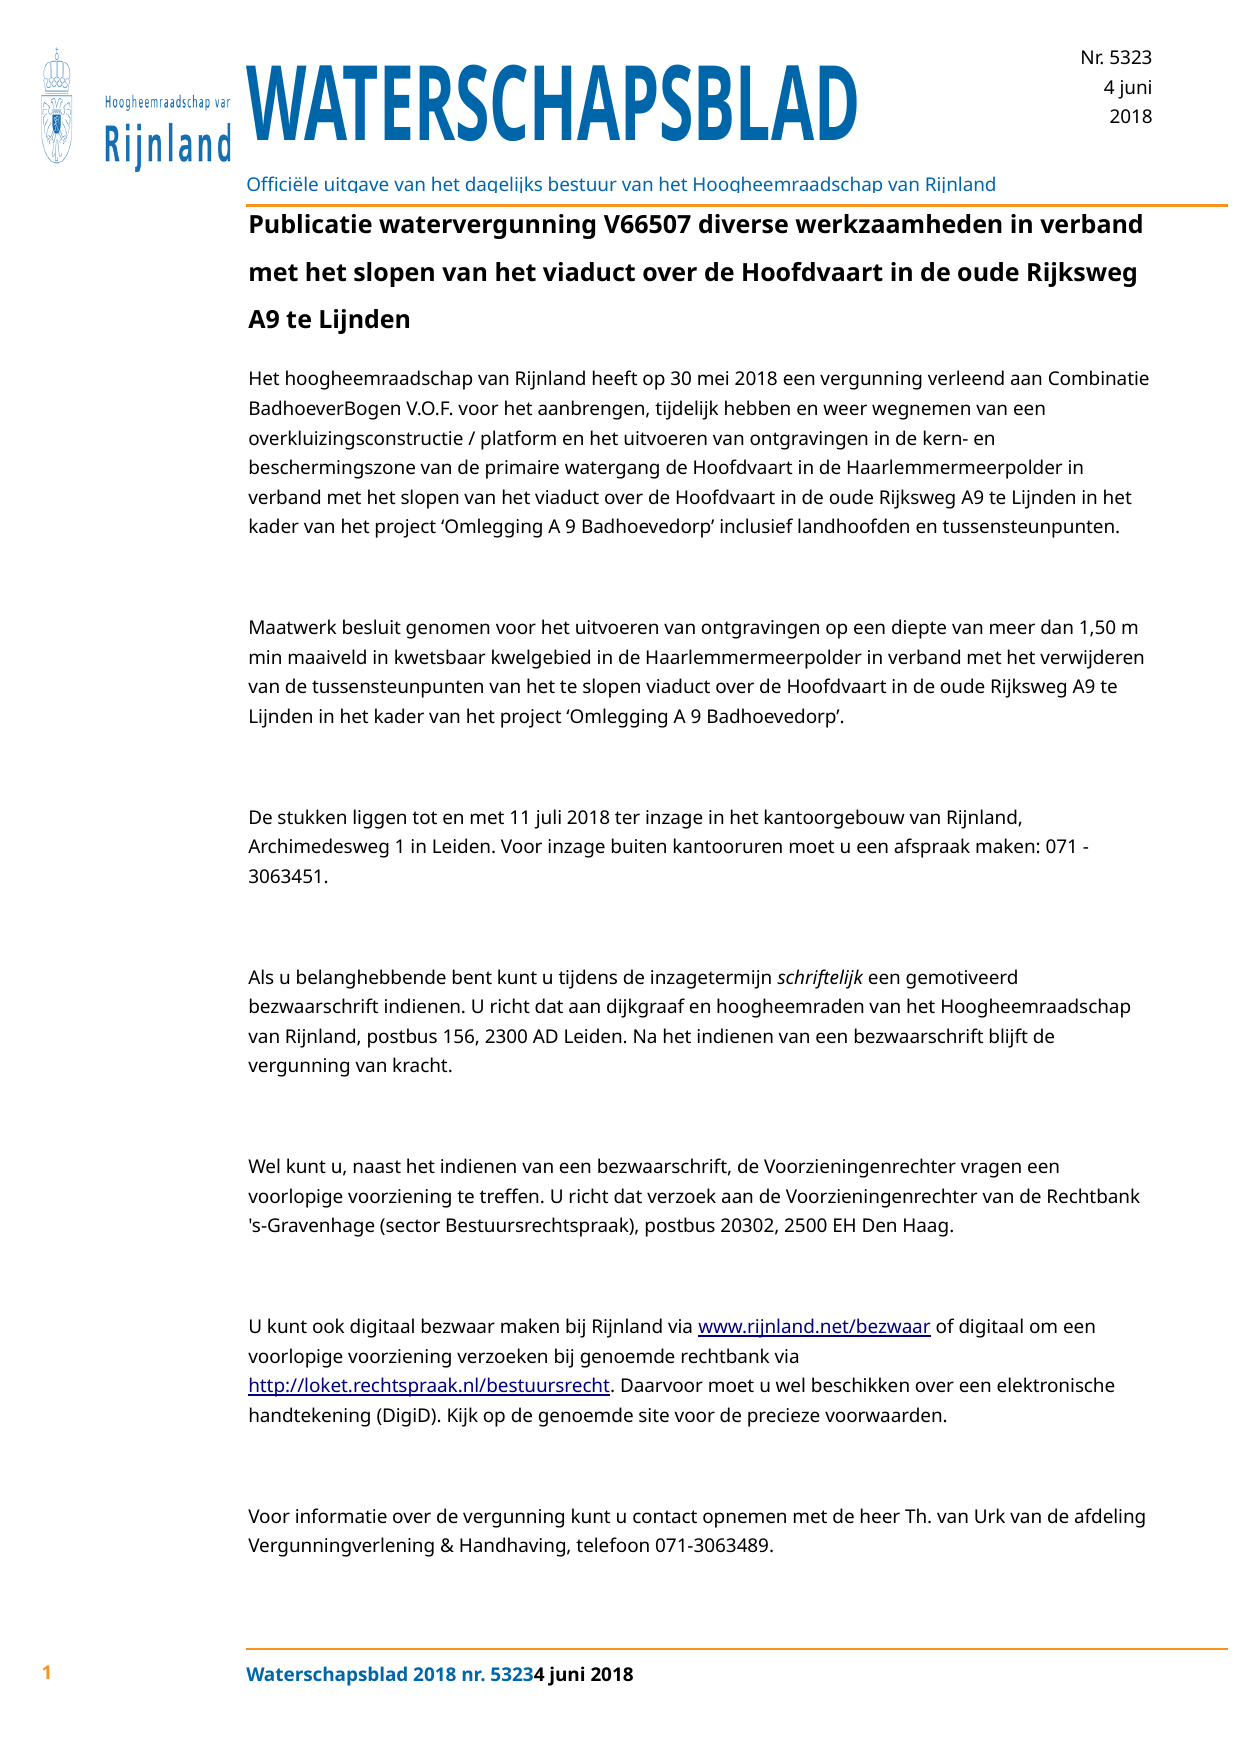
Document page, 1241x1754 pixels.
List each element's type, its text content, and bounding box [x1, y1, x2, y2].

text Het hoogheemraadschap van Rijnland heeft op 30 mei 2018 een vergunning verleend aan Combinatie BadhoeverBogen V.O.F. voor het aanbrengen, tijdelijk hebben en weer wegnemen van een overkluizingsconstructie / platform en het uitvoeren van ontgravingen in de kern- en beschermingszone van de primaire watergang de Hoofdvaart in de Haarlemmermeerpolder in verband met het slopen van het viaduct over de Hoofdvaart in de oude Rijksweg A9 te Lijnden in het kader van het project ‘Omlegging A 9 Badhoevedorp’ inclusief landhoofden en tussensteunpunten. [248, 366, 1152, 539]
text De stukken liggen tot en met 11 juli 2018 ter inzage in het kantoorgebouw van Rijnland, Archimedesweg 1 in Leiden. Voor inzage buiten kantooruren moet u een afspraak maken: 071 - 3063451. [248, 804, 1152, 889]
text Als u belanghebbende bent kunt u tijdens de inzagetermijn schriftelijk een gemotiveerd bezwaarschrift indienen. U richt dat aan dijkgraaf en hoogheemraden van het Hoogheemraadschap van Rijnland, postbus 156, 2300 AD Leiden. Na het indienen van een bezwaarschrift blijft de vergunning van kracht. [248, 964, 1152, 1078]
text U kunt ook digitaal bezwaar maken bij Rijnland via www.rijnland.net/bezwaar of digitaal om een voorlopige voorziening verzoeken bij genoemde rechtbank via http://loket.rechtspraak.nl/bestuursrecht. Daarvoor moet u wel beschikken over een elektronische handtekening (DigiD). Kijk op de genoemde site voor de precieze voorwaarden. [248, 1313, 1152, 1428]
picture [41, 47, 231, 172]
text Publicatie watervergunning V66507 diverse werkzaamheden in verband met het slopen van het viaduct over de Hoofdvaart in de oude Rijksweg A9 te Lijnden [248, 207, 1152, 336]
text Voor informatie over de vergunning kunt u contact opnemen met de heer Th. van Urk van de afdeling Vergunningverlening & Handhaving, telefoon 071-3063489. [248, 1503, 1152, 1558]
text Maatwerk besluit genomen voor het uitvoeren van ontgravingen op een diepte van meer dan 1,50 m min maaiveld in kwetsbaar kwelgebied in de Haarlemmermeerpolder in verband met het verwijderen van de tussensteunpunten van het te slopen viaduct over de Hoofdvaart in de oude Rijksweg A9 te Lijnden in het kader van het project ‘Omlegging A 9 Badhoevedorp’. [248, 614, 1152, 729]
text Wel kunt u, naast het indienen van een bezwaarschrift, de Voorzieningenrechter vragen een voorlopige voorziening te treffen. U richt dat verzoek aan de Voorzieningenrechter van de Rechtbank 's-Gravenhage (sector Bestuursrechtspraak), postbus 20302, 2500 EH Den Haag. [248, 1153, 1152, 1238]
